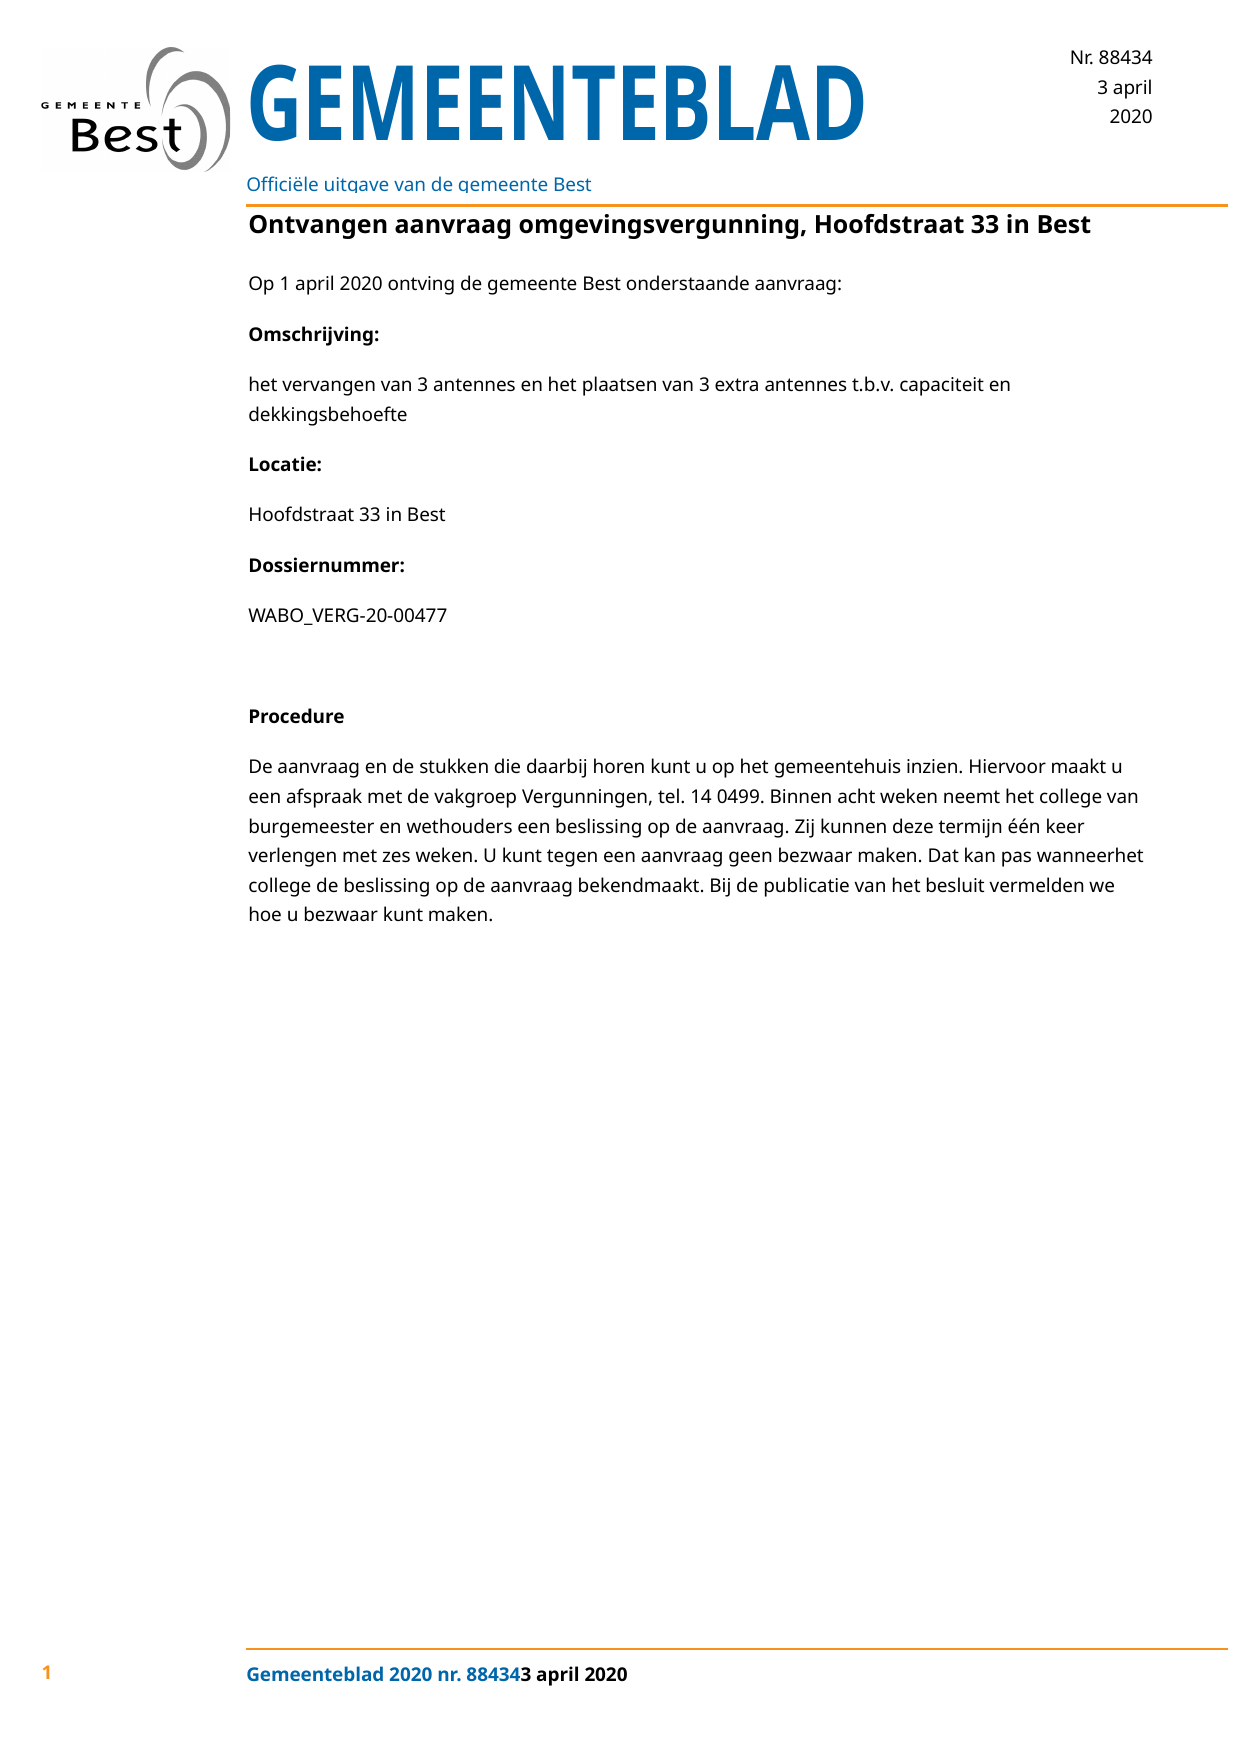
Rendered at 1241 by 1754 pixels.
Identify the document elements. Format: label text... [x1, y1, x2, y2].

text Locatie: [248, 451, 1152, 477]
text De aanvraag en de stukken die daarbij horen kunt u op het gemeentehuis inzien. Hiervoor maakt u een afspraak met de vakgroep Vergunningen, tel. 14 0499. Binnen acht weken neemt het college van burgemeester en wethouders een beslissing op de aanvraag. Zij kunnen deze termijn één keer verlengen met zes weken. U kunt tegen een aanvraag geen bezwaar maken. Dat kan pas wanneerhet college de beslissing op de aanvraag bekendmaakt. Bij de publicatie van het besluit vermelden we hoe u bezwaar kunt maken. [248, 754, 1152, 927]
text Procedure [248, 703, 1152, 729]
text Op 1 april 2020 ontving de gemeente Best onderstaande aanvraag: [248, 270, 1152, 296]
text Omschrijving: [248, 321, 1152, 346]
picture [41, 47, 231, 172]
text Ontvangen aanvraag omgevingsvergunning, Hoofdstraat 33 in Best [248, 207, 1152, 241]
text WABO_VERG-20-00477 [248, 602, 1152, 628]
text het vervangen van 3 antennes en het plaatsen van 3 extra antennes t.b.v. capaciteit en dekkingsbehoefte [248, 371, 1152, 426]
text Dossiernummer: [248, 552, 1152, 578]
text Hoofdstraat 33 in Best [248, 502, 1152, 527]
